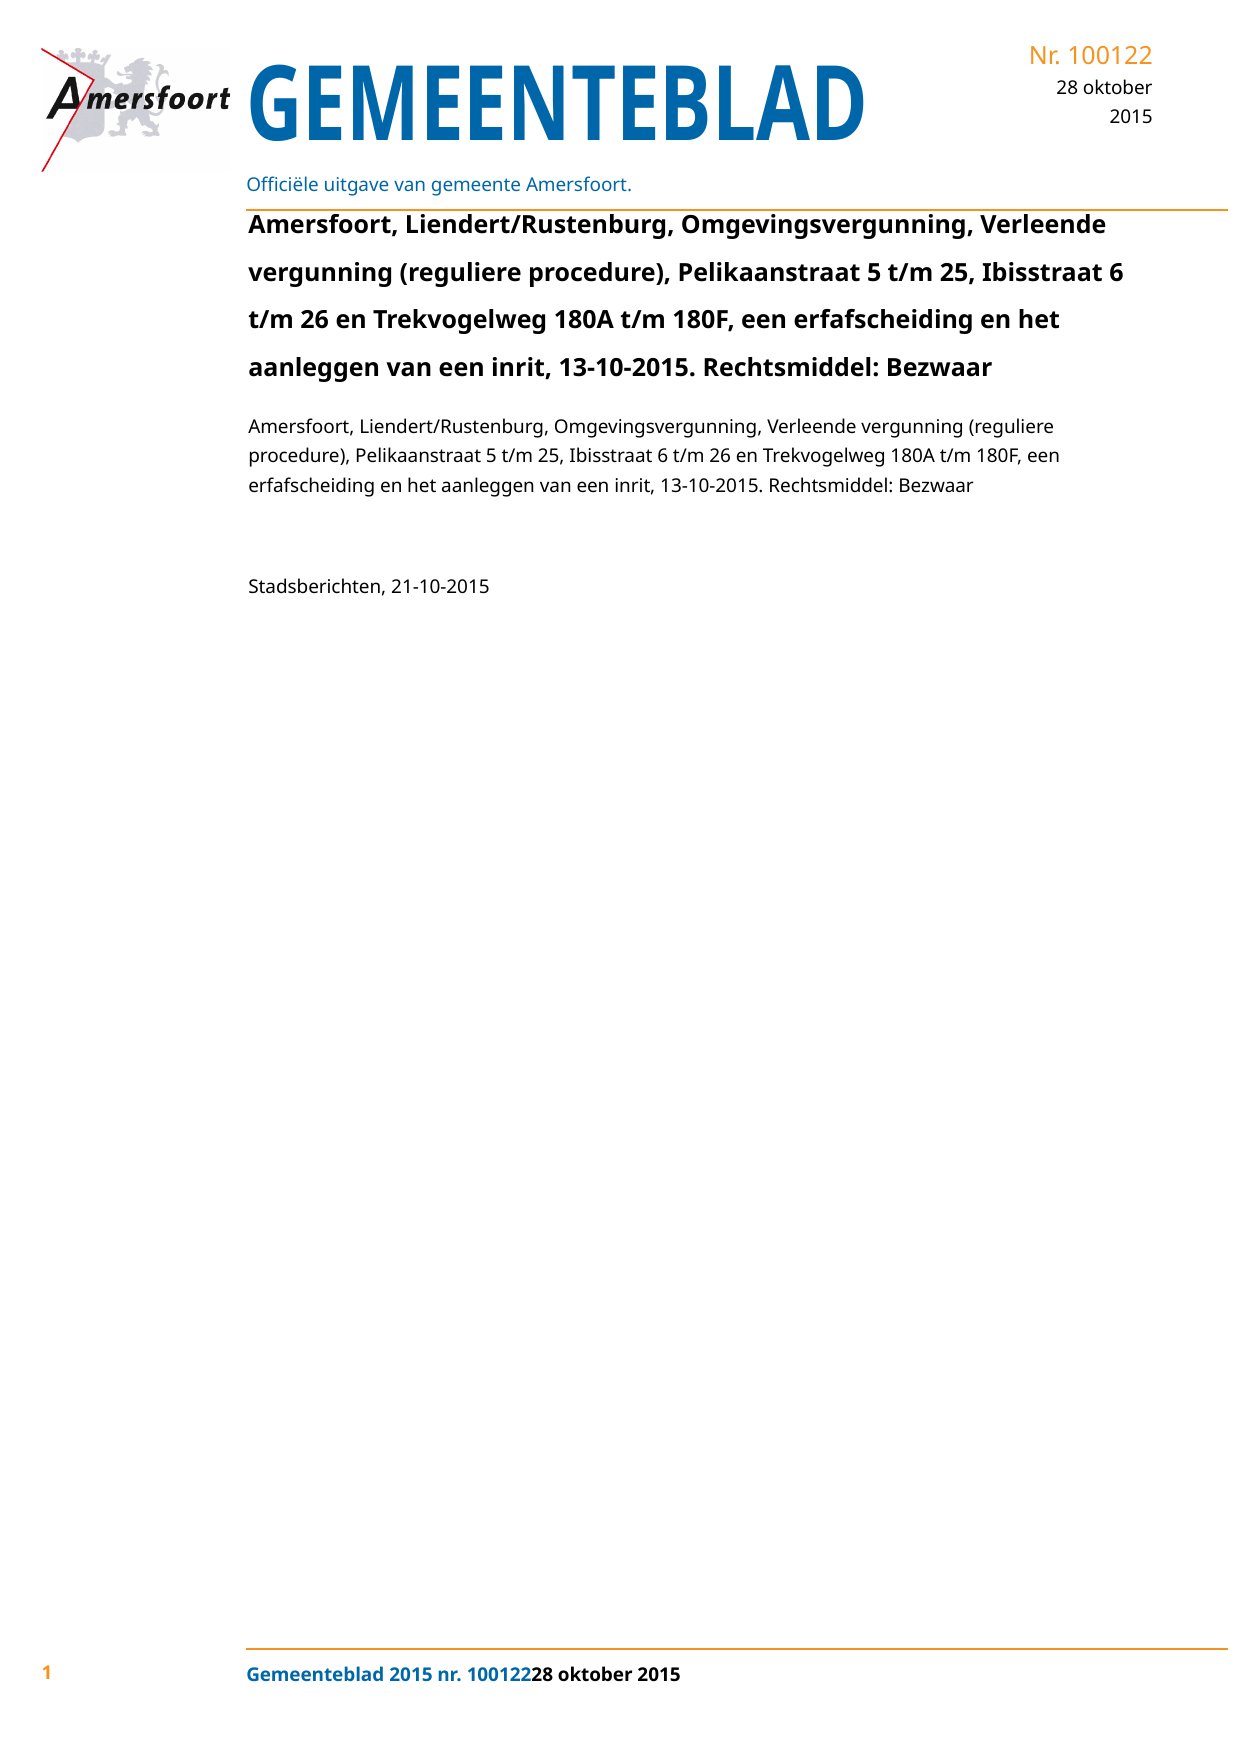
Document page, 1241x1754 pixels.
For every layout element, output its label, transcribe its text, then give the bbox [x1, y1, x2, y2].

picture [41, 47, 231, 172]
text Amersfoort, Liendert/Rustenburg, Omgevingsvergunning, Verleende vergunning (reguliere procedure), Pelikaanstraat 5 t/m 25, Ibisstraat 6 t/m 26 en Trekvogelweg 180A t/m 180F, een erfafscheiding en het aanleggen van een inrit, 13-10-2015. Rechtsmiddel: Bezwaar [248, 211, 1152, 384]
text Stadsberichten, 21-10-2015 [248, 573, 1152, 599]
text Amersfoort, Liendert/Rustenburg, Omgevingsvergunning, Verleende vergunning (reguliere procedure), Pelikaanstraat 5 t/m 25, Ibisstraat 6 t/m 26 en Trekvogelweg 180A t/m 180F, een erfafscheiding en het aanleggen van een inrit, 13-10-2015. Rechtsmiddel: Bezwaar [248, 413, 1152, 498]
